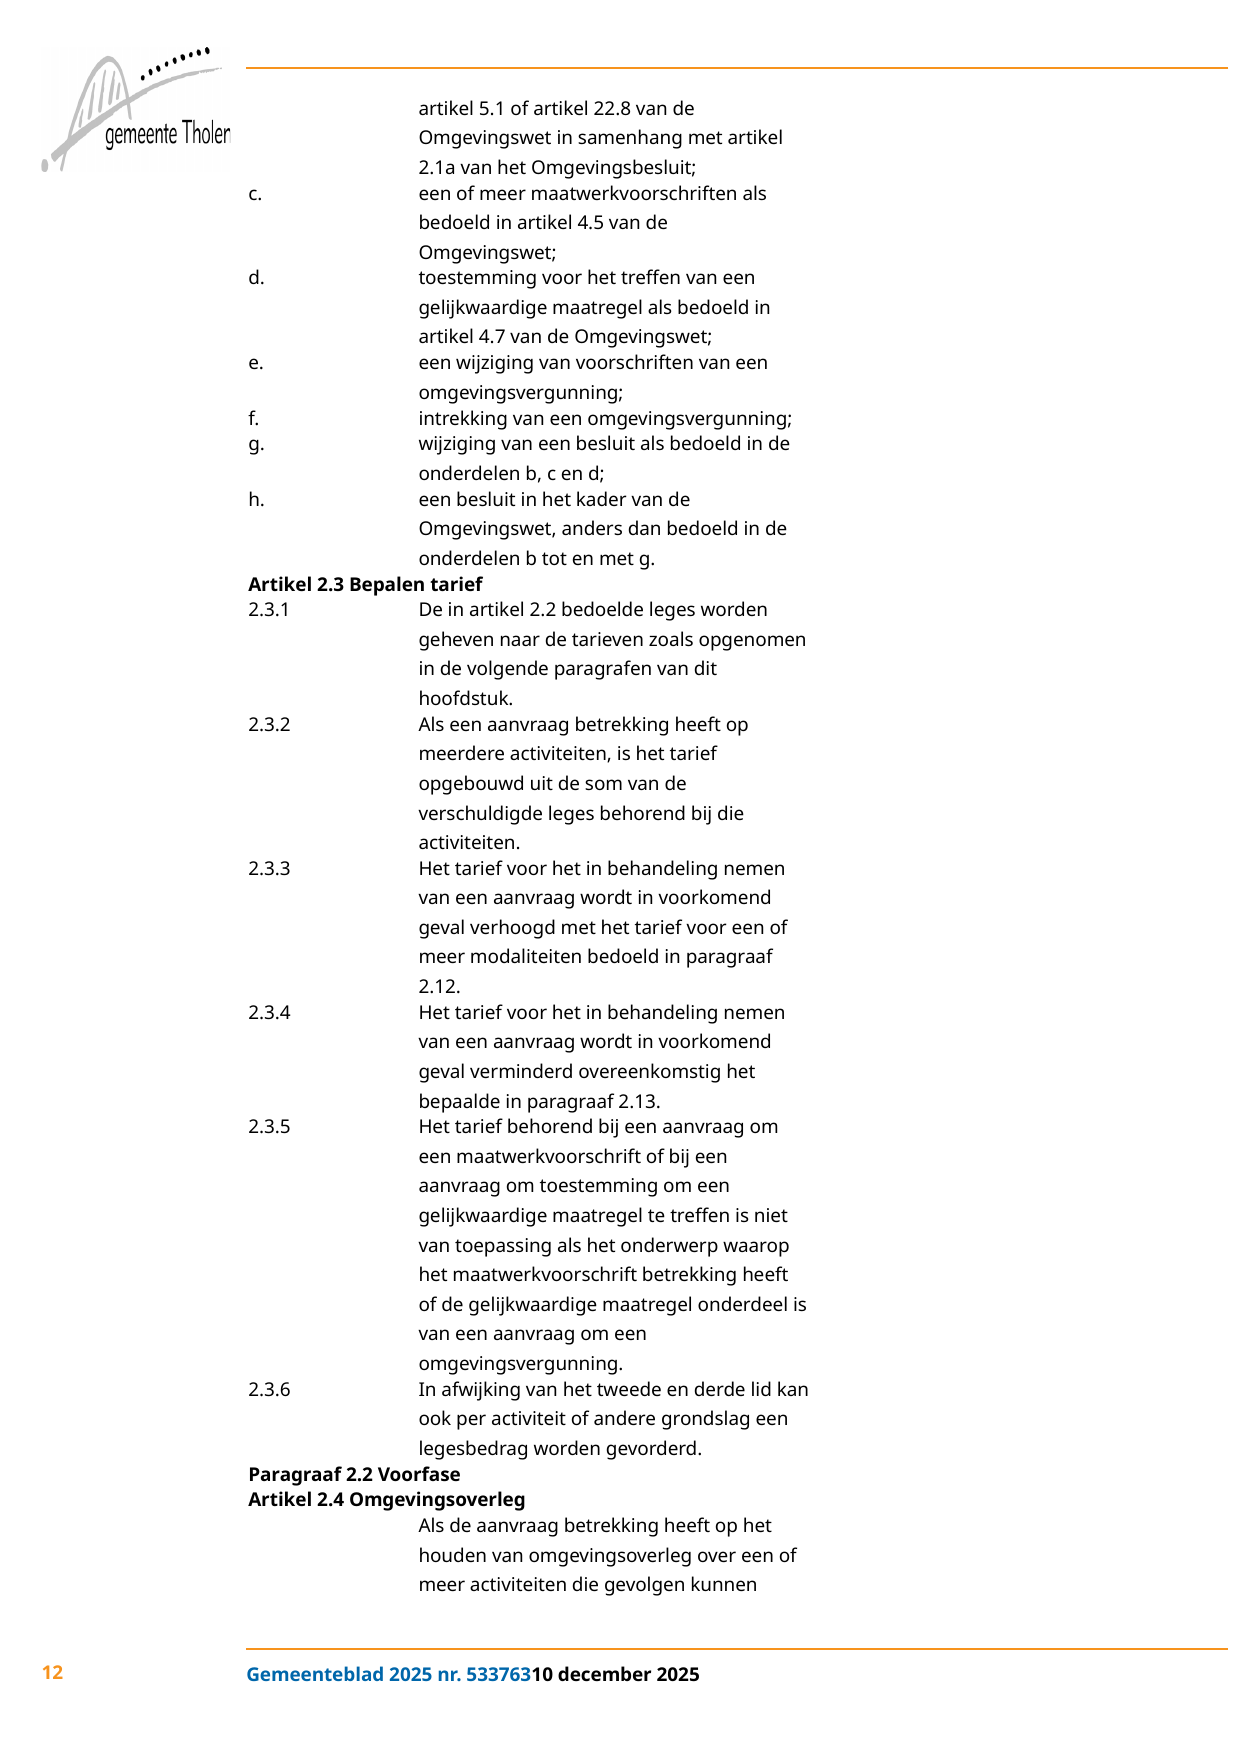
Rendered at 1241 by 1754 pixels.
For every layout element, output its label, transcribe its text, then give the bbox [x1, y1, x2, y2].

table_cell [981, 999, 1152, 1113]
table_cell [981, 1114, 1152, 1376]
table_cell In afwijking van het tweede en derde lid kan ook per activiteit of andere grondslag een legesbedrag worden gevorderd. [418, 1376, 811, 1461]
picture [41, 47, 231, 172]
table_cell De in artikel 2.2 bedoelde leges worden geheven naar de tarieven zoals opgenomen in de volgende paragrafen van dit hoofdstuk. [418, 596, 811, 711]
table_cell g. [248, 431, 418, 486]
table_cell [981, 1512, 1152, 1597]
table_cell [811, 486, 981, 571]
table_cell een of meer maatwerkvoorschriften als bedoeld in artikel 4.5 van de Omgevingswet; [418, 180, 811, 264]
table_cell 2.3.1 [248, 596, 418, 711]
table_cell [981, 486, 1152, 571]
table_cell Als een aanvraag betrekking heeft op meerdere activiteiten, is het tarief opgebouwd uit de som van de verschuldigde leges behorend bij die activiteiten. [418, 711, 811, 855]
table_cell [811, 855, 981, 999]
table_cell 2.3.4 [248, 999, 418, 1113]
table_cell [811, 1114, 981, 1376]
table_cell Artikel 2.3 Bepalen tarief [248, 571, 1152, 596]
table_cell [981, 431, 1152, 486]
table_cell [811, 265, 981, 349]
table_cell d. [248, 265, 418, 349]
table_cell een besluit in het kader van de Omgevingswet, anders dan bedoeld in de onderdelen b tot en met g. [418, 486, 811, 571]
table_cell Het tarief behorend bij een aanvraag om een maatwerkvoorschrift of bij een aanvraag om toestemming om een gelijkwaardige maatregel te treffen is niet van toepassing als het onderwerp waarop het maatwerkvoorschrift betrekking heeft of de gelijkwaardige maatregel onderdeel is van een aanvraag om een omgevingsvergunning. [418, 1114, 811, 1376]
table_cell [811, 1376, 981, 1461]
table_cell [811, 350, 981, 405]
table_cell [981, 180, 1152, 264]
table_cell [248, 95, 418, 180]
table_cell 2.3.2 [248, 711, 418, 855]
table_cell wijziging van een besluit als bedoeld in de onderdelen b, c en d; [418, 431, 811, 486]
table_cell [981, 596, 1152, 711]
table_cell Het tarief voor het in behandeling nemen van een aanvraag wordt in voorkomend geval verminderd overeenkomstig het bepaalde in paragraaf 2.13. [418, 999, 811, 1113]
table_cell [811, 405, 981, 431]
table_cell [811, 999, 981, 1113]
table_cell [811, 596, 981, 711]
table_cell 2.3.5 [248, 1114, 418, 1376]
table_cell artikel 5.1 of artikel 22.8 van de Omgevingswet in samenhang met artikel 2.1a van het Omgevingsbesluit; [418, 95, 811, 180]
table_cell [981, 95, 1152, 180]
table_cell [981, 350, 1152, 405]
table_cell [248, 1512, 418, 1597]
table_cell toestemming voor het treffen van een gelijkwaardige maatregel als bedoeld in artikel 4.7 van de Omgevingswet; [418, 265, 811, 349]
table_cell [811, 711, 981, 855]
table_cell [981, 405, 1152, 431]
table_cell Paragraaf 2.2 Voorfase [248, 1461, 1152, 1487]
table_cell h. [248, 486, 418, 571]
table_cell [981, 855, 1152, 999]
table_cell Artikel 2.4 Omgevingsoverleg [248, 1487, 1152, 1512]
table_cell [811, 1512, 981, 1597]
table_cell c. [248, 180, 418, 264]
table_cell [811, 431, 981, 486]
table_cell Het tarief voor het in behandeling nemen van een aanvraag wordt in voorkomend geval verhoogd met het tarief voor een of meer modaliteiten bedoeld in paragraaf 2.12. [418, 855, 811, 999]
table_cell [981, 265, 1152, 349]
table_cell f. [248, 405, 418, 431]
table_cell Als de aanvraag betrekking heeft op het houden van omgevingsoverleg over een of meer activiteiten die gevolgen kunnen [418, 1512, 811, 1597]
table_cell 2.3.3 [248, 855, 418, 999]
table_cell e. [248, 350, 418, 405]
table_cell een wijziging van voorschriften van een omgevingsvergunning; [418, 350, 811, 405]
table_cell intrekking van een omgevingsvergunning; [418, 405, 811, 431]
table_cell [811, 180, 981, 264]
table_cell [981, 1376, 1152, 1461]
table_cell [981, 711, 1152, 855]
table_cell 2.3.6 [248, 1376, 418, 1461]
table_cell [811, 95, 981, 180]
